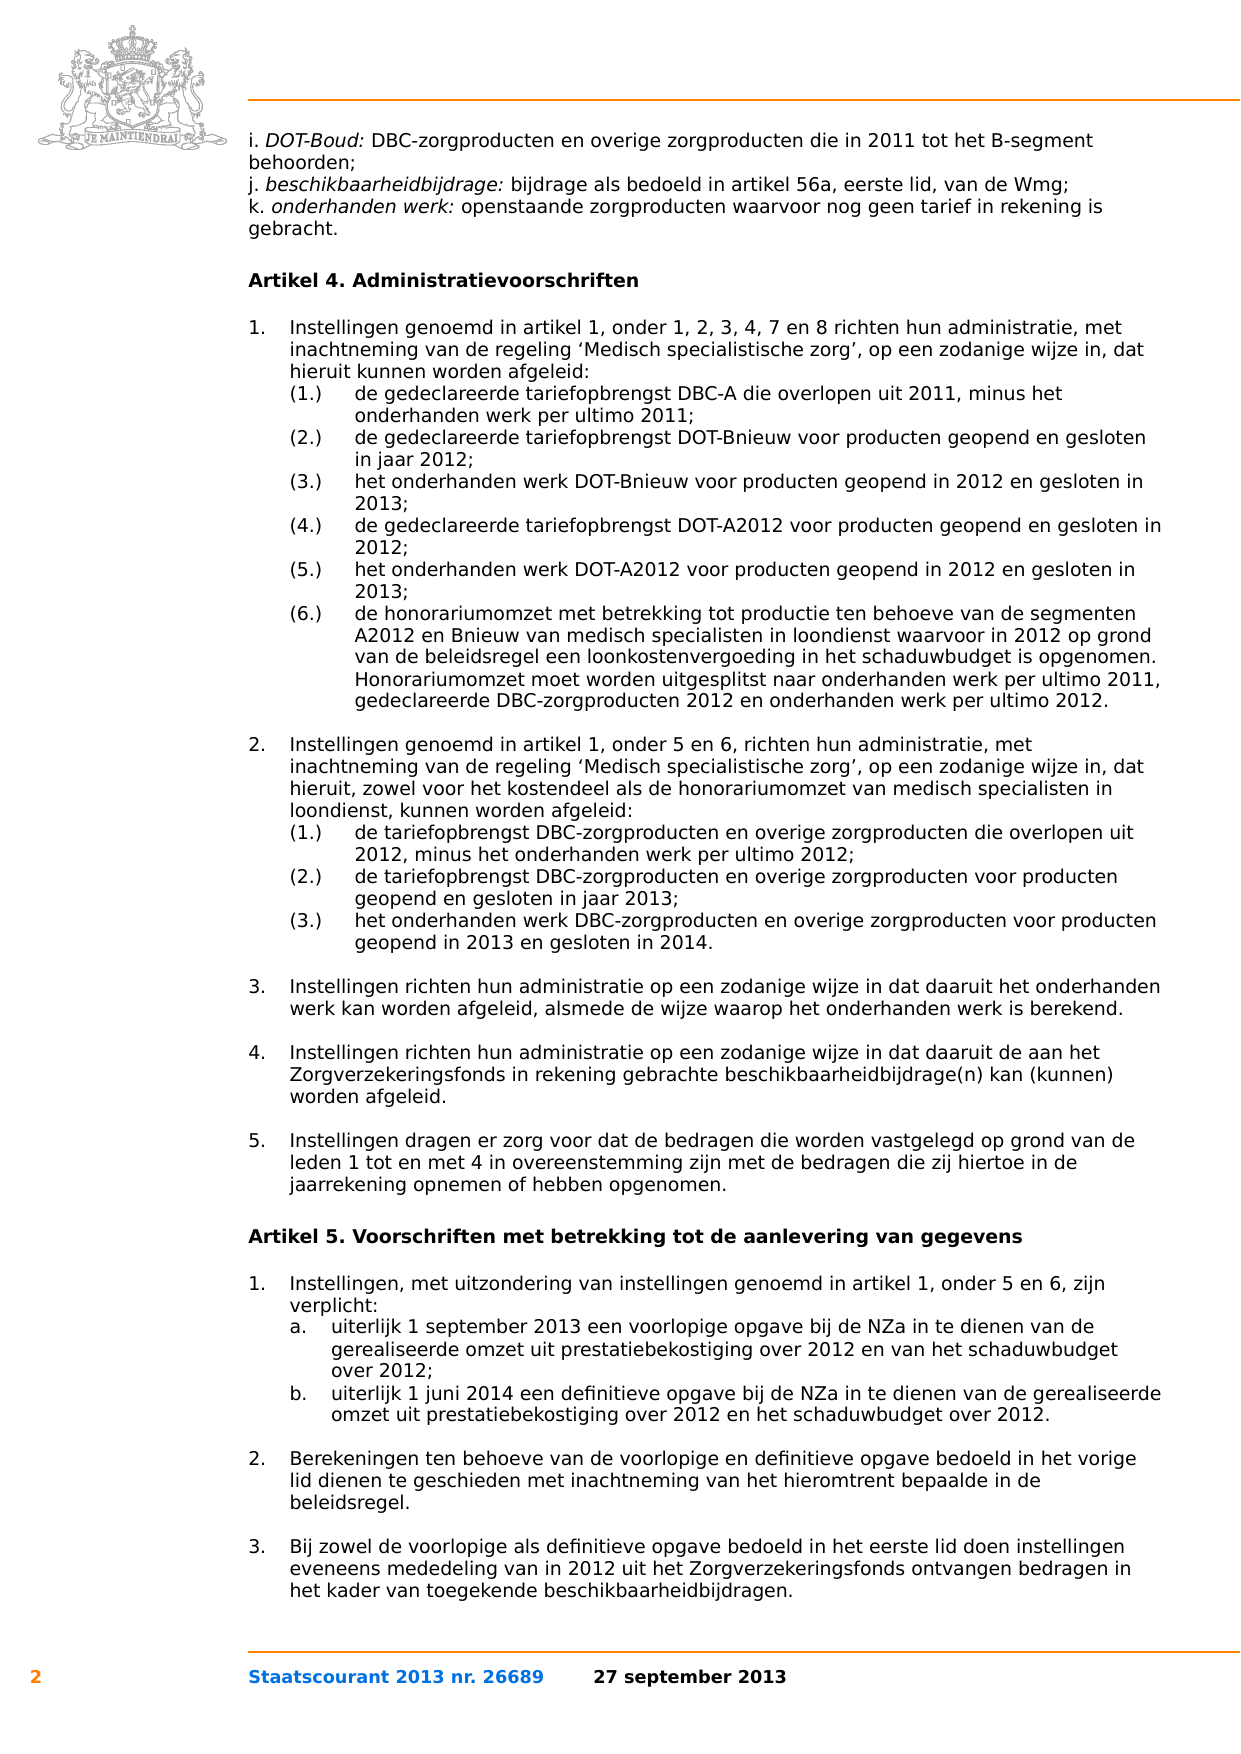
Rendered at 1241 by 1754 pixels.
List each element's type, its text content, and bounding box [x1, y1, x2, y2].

text (3.) het onderhanden werk DBC-zorgproducten en overige zorgproducten voor producten geopend in 2013 en gesloten in 2014. [289, 910, 1163, 954]
text 4. Instellingen richten hun administratie op een zodanige wijze in dat daaruit de aan het Zorgverzekeringsfonds in rekening gebrachte beschikbaarheidbijdrage(n) kan (kunnen) worden afgeleid. [248, 1042, 1163, 1108]
text 1. Instellingen genoemd in artikel 1, onder 1, 2, 3, 4, 7 en 8 richten hun administratie, met inachtneming van de regeling ‘Medisch specialistische zorg’, op een zodanige wijze in, dat hieruit kunnen worden afgeleid: [248, 317, 1163, 383]
text 2. Berekeningen ten behoeve van de voorlopige en definitieve opgave bedoeld in het vorige lid dienen te geschieden met inachtneming van het hieromtrent bepaalde in de beleidsregel. [248, 1448, 1163, 1514]
text 2. Instellingen genoemd in artikel 1, onder 5 en 6, richten hun administratie, met inachtneming van de regeling ‘Medisch specialistische zorg’, op een zodanige wijze in, dat hieruit, zowel voor het kostendeel als de honorariumomzet van medisch specialisten in loondienst, kunnen worden afgeleid: [248, 734, 1163, 822]
text 1. Instellingen, met uitzondering van instellingen genoemd in artikel 1, onder 5 en 6, zijn verplicht: [248, 1272, 1163, 1316]
text (2.) de gedeclareerde tariefopbrengst DOT-Bnieuw voor producten geopend en gesloten in jaar 2012; [289, 427, 1163, 471]
text b. uiterlijk 1 juni 2014 een definitieve opgave bij de NZa in te dienen van de gerealiseerde omzet uit prestatiebekostiging over 2012 en het schaduwbudget over 2012. [289, 1382, 1163, 1426]
subtitle Artikel 5. Voorschriften met betrekking tot de aanlevering van gegevens [248, 1226, 1163, 1247]
text (5.) het onderhanden werk DOT-A2012 voor producten geopend in 2012 en gesloten in 2013; [289, 558, 1163, 602]
text 3. Instellingen richten hun administratie op een zodanige wijze in dat daaruit het onderhanden werk kan worden afgeleid, alsmede de wijze waarop het onderhanden werk is berekend. [248, 976, 1163, 1020]
text 5. Instellingen dragen er zorg voor dat de bedragen die worden vastgelegd op grond van de leden 1 tot en met 4 in overeenstemming zijn met de bedragen die zij hiertoe in de jaarrekening opnemen of hebben opgenomen. [248, 1129, 1163, 1196]
text i. DOT-Boud: DBC-zorgproducten en overige zorgproducten die in 2011 tot het B-segment behoorden; [248, 130, 1163, 174]
text k. onderhanden werk: openstaande zorgproducten waarvoor nog geen tarief in rekening is gebracht. [248, 196, 1163, 240]
picture [38, 25, 227, 150]
text j. beschikbaarheidbijdrage: bijdrage als bedoeld in artikel 56a, eerste lid, van de Wmg; [248, 174, 1163, 196]
text (3.) het onderhanden werk DOT-Bnieuw voor producten geopend in 2012 en gesloten in 2013; [289, 471, 1163, 514]
text (6.) de honorariumomzet met betrekking tot productie ten behoeve van de segmenten A2012 en Bnieuw van medisch specialisten in loondienst waarvoor in 2012 op grond van de beleidsregel een loonkostenvergoeding in het schaduwbudget is opgenomen. Honorariumomzet moet worden uitgesplitst naar onderhanden werk per ultimo 2011, gedeclareerde DBC-zorgproducten 2012 en onderhanden werk per ultimo 2012. [289, 602, 1163, 712]
text 3. Bij zowel de voorlopige als definitieve opgave bedoeld in het eerste lid doen instellingen eveneens mededeling van in 2012 uit het Zorgverzekeringsfonds ontvangen bedragen in het kader van toegekende beschikbaarheidbijdragen. [248, 1536, 1163, 1602]
text (1.) de tariefopbrengst DBC-zorgproducten en overige zorgproducten die overlopen uit 2012, minus het onderhanden werk per ultimo 2012; [289, 822, 1163, 866]
text (2.) de tariefopbrengst DBC-zorgproducten en overige zorgproducten voor producten geopend en gesloten in jaar 2013; [289, 866, 1163, 910]
subtitle Artikel 4. Administratievoorschriften [248, 270, 1163, 292]
text (4.) de gedeclareerde tariefopbrengst DOT-A2012 voor producten geopend en gesloten in 2012; [289, 514, 1163, 558]
text a. uiterlijk 1 september 2013 een voorlopige opgave bij de NZa in te dienen van de gerealiseerde omzet uit prestatiebekostiging over 2012 en van het schaduwbudget over 2012; [289, 1316, 1163, 1382]
text (1.) de gedeclareerde tariefopbrengst DBC-A die overlopen uit 2011, minus het onderhanden werk per ultimo 2011; [289, 383, 1163, 427]
